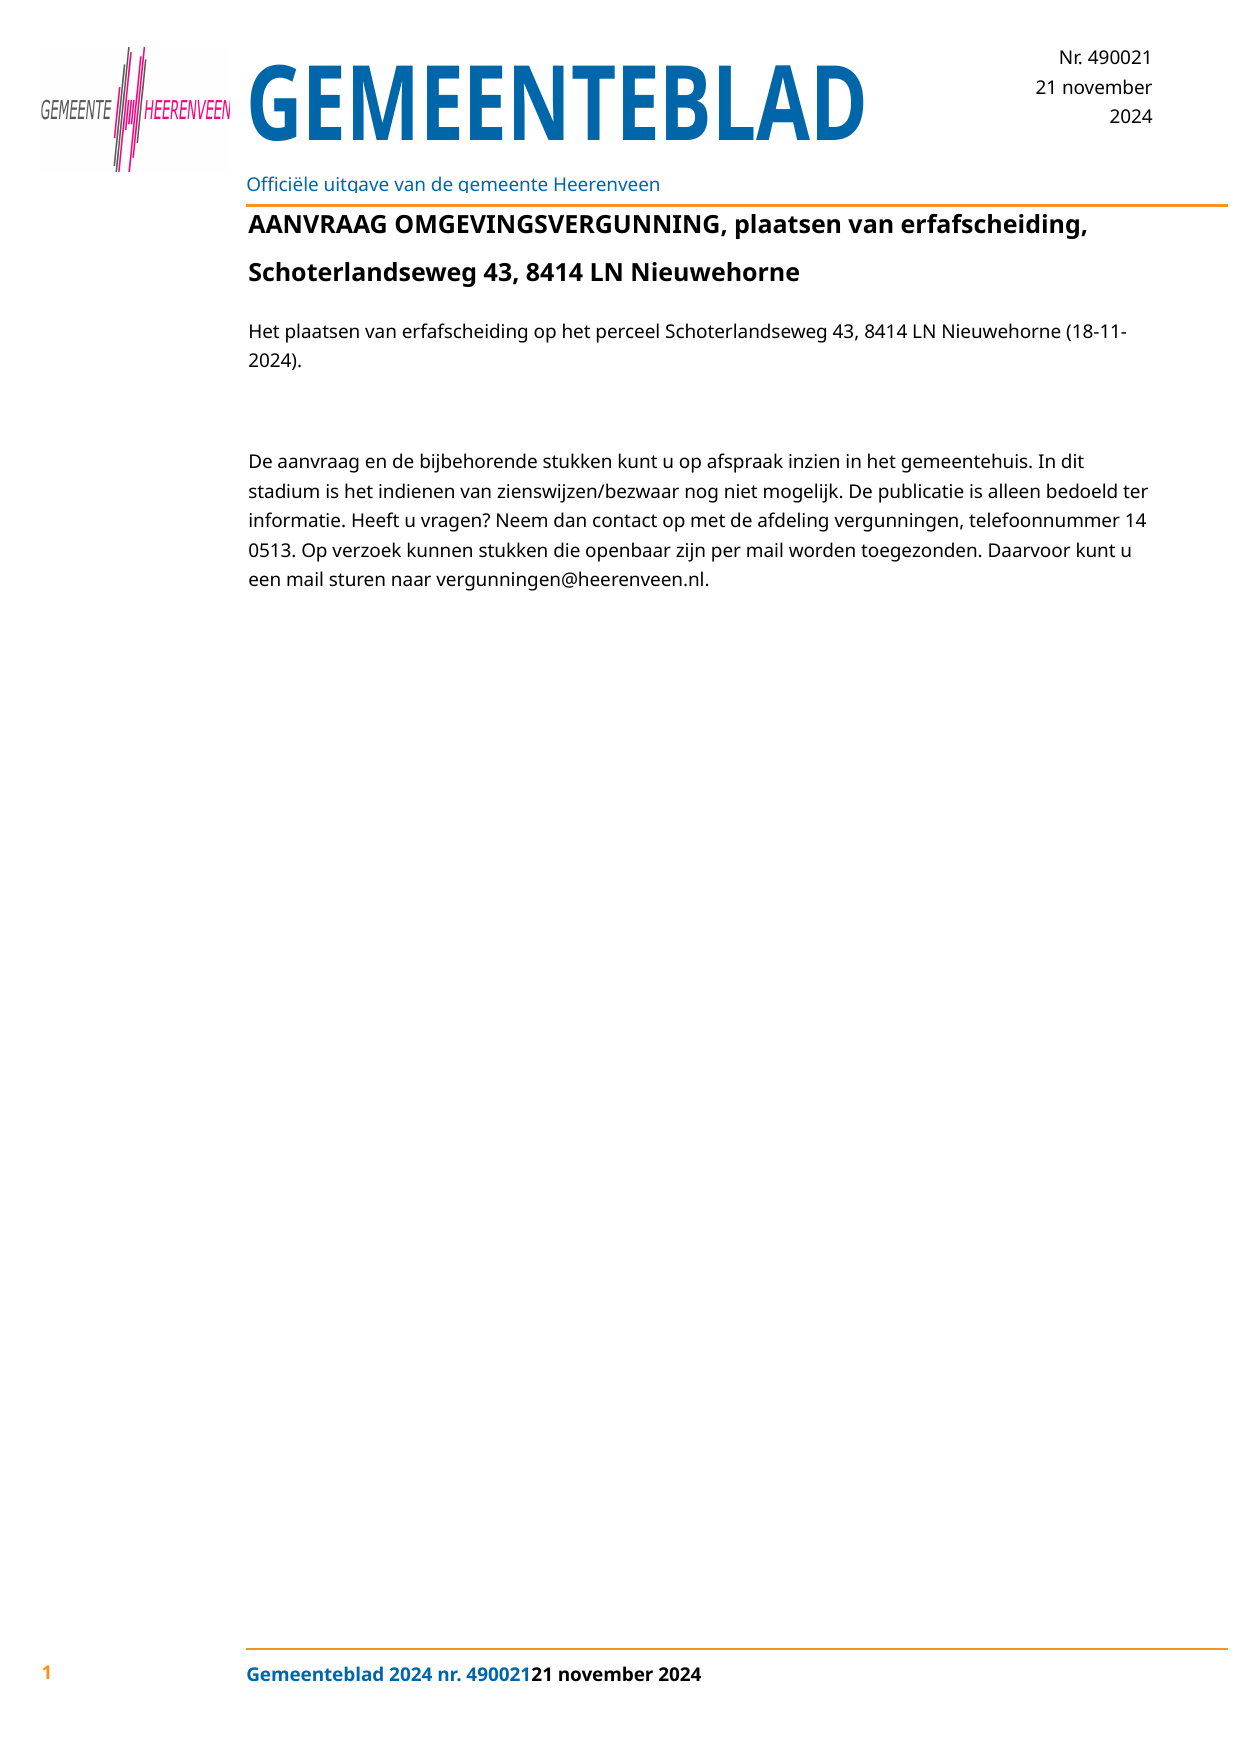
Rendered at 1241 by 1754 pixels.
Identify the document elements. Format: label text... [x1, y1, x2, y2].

text De aanvraag en de bijbehorende stukken kunt u op afspraak inzien in het gemeentehuis. In dit stadium is het indienen van zienswijzen/bezwaar nog niet mogelijk. De publicatie is alleen bedoeld ter informatie. Heeft u vragen? Neem dan contact op met de afdeling vergunningen, telefoonnummer 14 0513. Op verzoek kunnen stukken die openbaar zijn per mail worden toegezonden. Daarvoor kunt u een mail sturen naar vergunningen@heerenveen.nl. [248, 448, 1152, 592]
text Het plaatsen van erfafscheiding op het perceel Schoterlandseweg 43, 8414 LN Nieuwehorne (18-11-2024). [248, 318, 1152, 373]
picture [41, 47, 231, 172]
text AANVRAAG OMGEVINGSVERGUNNING, plaatsen van erfafscheiding, Schoterlandseweg 43, 8414 LN Nieuwehorne [248, 207, 1152, 288]
